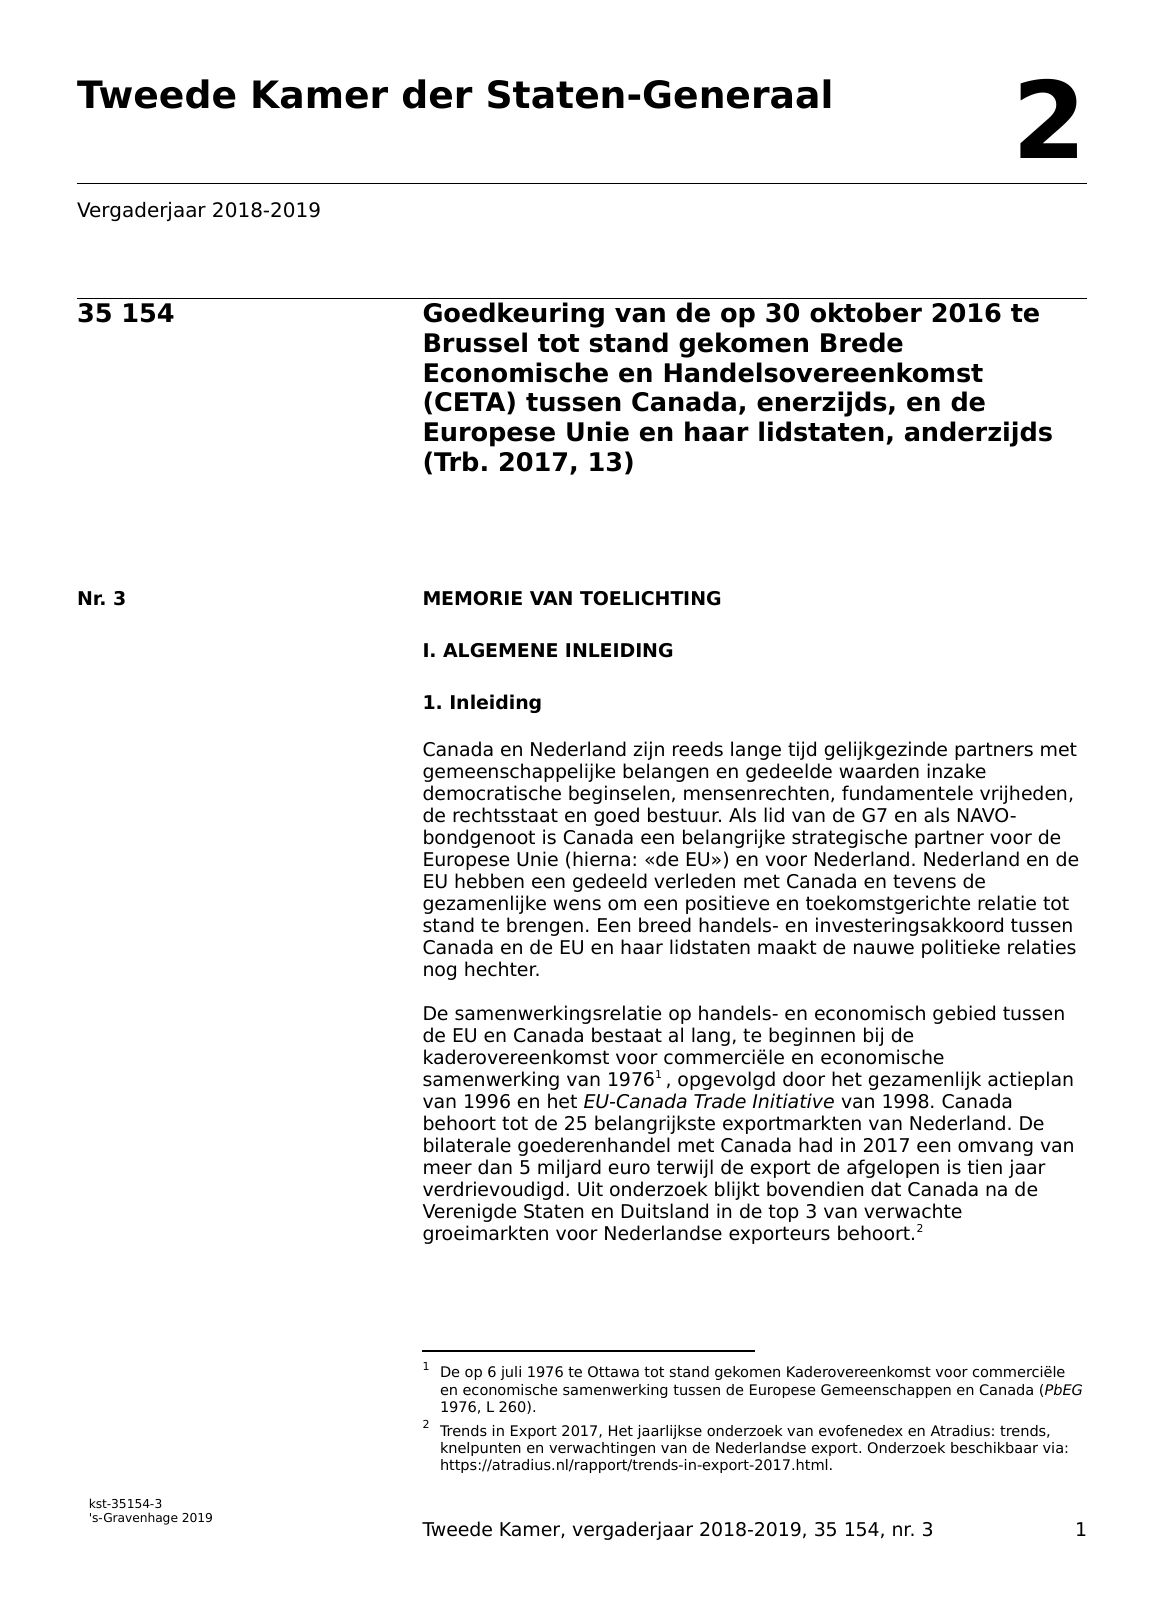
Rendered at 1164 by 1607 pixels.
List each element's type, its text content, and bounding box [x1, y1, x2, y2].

text Trends in Export 2017, Het jaarlijkse onderzoek van evofenedex en Atradius: trends, knelpunten en verwachtingen van de Nederlandse export. Onderzoek beschikbaar via: https://atradius.nl/rapport/trends-in-export-2017.html. [422, 1418, 1087, 1474]
text kst-35154-3 [88, 1497, 323, 1511]
table_header 2 [886, 59, 1087, 183]
text Canada en Nederland zijn reeds lange tijd gelijkgezinde partners met gemeenschappelijke belangen en gedeelde waarden inzake democratische beginselen, mensenrechten, fundamentele vrijheden, de rechtsstaat en goed bestuur. Als lid van de G7 en als NAVO-bondgenoot is Canada een belangrijke strategische partner voor de Europese Unie (hierna: «de EU») en voor Nederland. Nederland en de EU hebben een gedeeld verleden met Canada en tevens de gezamenlijke wens om een positieve en toekomstgerichte relatie tot stand te brengen. Een breed handels- en investeringsakkoord tussen Canada en de EU en haar lidstaten maakt de nauwe politieke relaties nog hechter. [422, 739, 1087, 981]
subtitle Nr. 3 MEMORIE VAN TOELICHTING [77, 588, 1087, 610]
text De samenwerkingsrelatie op handels- en economisch gebied tussen de EU en Canada bestaat al lang, te beginnen bij de kaderovereenkomst voor commerciële en economische samenwerking van 1976, opgevolgd door het gezamenlijk actieplan van 1996 en het EU-Canada Trade Initiative van 1998. Canada behoort tot de 25 belangrijkste exportmarkten van Nederland. De bilaterale goederenhandel met Canada had in 2017 een omvang van meer dan 5 miljard euro terwijl de export de afgelopen is tien jaar verdrievoudigd. Uit onderzoek blijkt bovendien dat Canada na de Verenigde Staten en Duitsland in de top 3 van verwachte groeimarkten voor Nederlandse exporteurs behoort. [422, 1003, 1087, 1245]
table_header Tweede Kamer der Staten-Generaal [77, 59, 886, 183]
table_cell Vergaderjaar 2018-2019 [77, 184, 1087, 298]
text 's-Gravenhage 2019 [88, 1511, 323, 1525]
subtitle I. ALGEMENE INLEIDING [422, 640, 1087, 662]
subtitle 35 154 Goedkeuring van de op 30 oktober 2016 te Brussel tot stand gekomen Brede Economische en Handelsovereenkomst (CETA) tussen Canada, enerzijds, en de Europese Unie en haar lidstaten, anderzijds (Trb. 2017, 13) [77, 299, 1087, 477]
subtitle 1. Inleiding [422, 692, 1087, 714]
text De op 6 juli 1976 te Ottawa tot stand gekomen Kaderovereenkomst voor commerciële en economische samenwerking tussen de Europese Gemeenschappen en Canada (PbEG 1976, L 260). [422, 1360, 1087, 1416]
